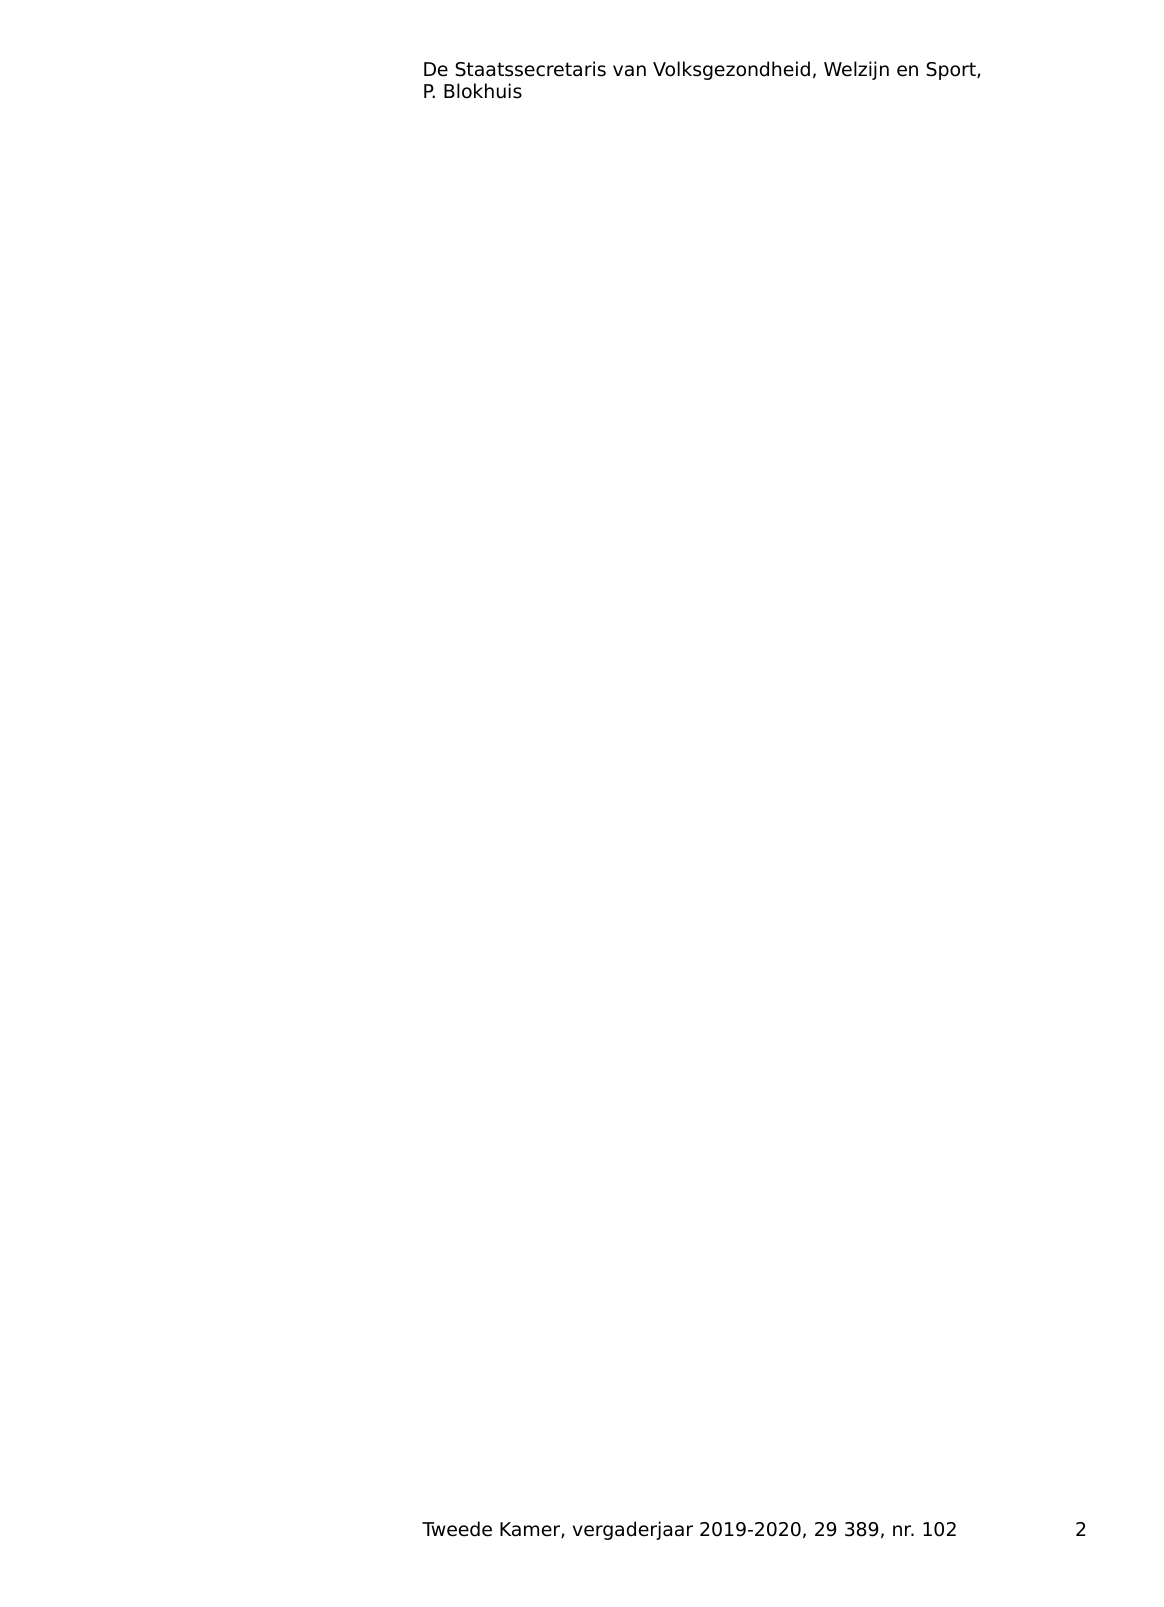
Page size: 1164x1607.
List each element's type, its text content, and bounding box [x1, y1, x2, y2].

text De Staatssecretaris van Volksgezondheid, Welzijn en Sport, P. Blokhuis [422, 59, 1087, 103]
